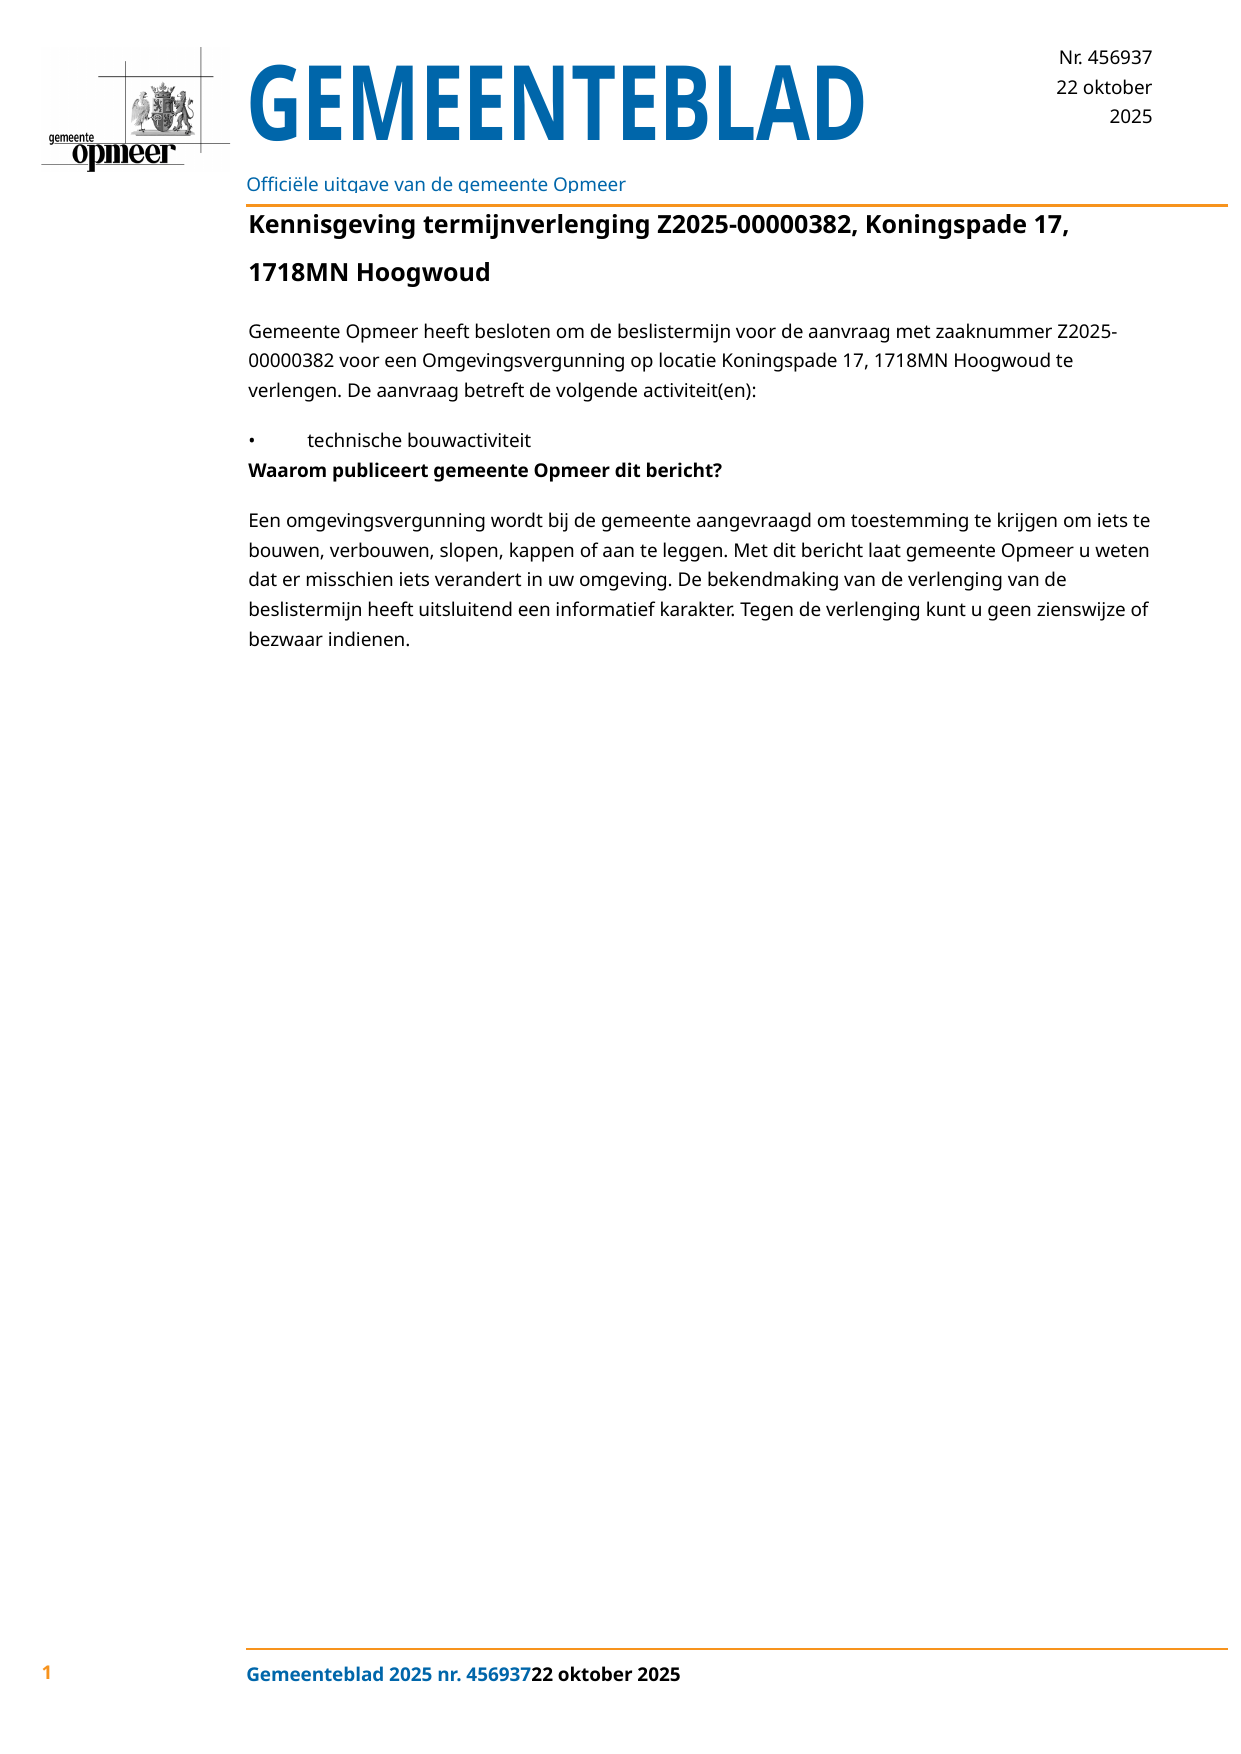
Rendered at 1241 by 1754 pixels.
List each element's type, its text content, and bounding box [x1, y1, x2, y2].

text Een omgevingsvergunning wordt bij de gemeente aangevraagd om toestemming te krijgen om iets te bouwen, verbouwen, slopen, kappen of aan te leggen. Met dit bericht laat gemeente Opmeer u weten dat er misschien iets verandert in uw omgeving. De bekendmaking van de verlenging van de beslistermijn heeft uitsluitend een informatief karakter. Tegen de verlenging kunt u geen zienswijze of bezwaar indienen. [248, 507, 1152, 652]
picture [41, 47, 231, 172]
list technische bouwactiviteit [248, 427, 1152, 453]
text Waarom publiceert gemeente Opmeer dit bericht? [248, 457, 1152, 483]
text Kennisgeving termijnverlenging Z2025-00000382, Koningspade 17, 1718MN Hoogwoud [248, 207, 1152, 288]
text Gemeente Opmeer heeft besloten om de beslistermijn voor de aanvraag met zaaknummer Z2025-00000382 voor een Omgevingsvergunning op locatie Koningspade 17, 1718MN Hoogwoud te verlengen. De aanvraag betreft de volgende activiteit(en): [248, 318, 1152, 403]
